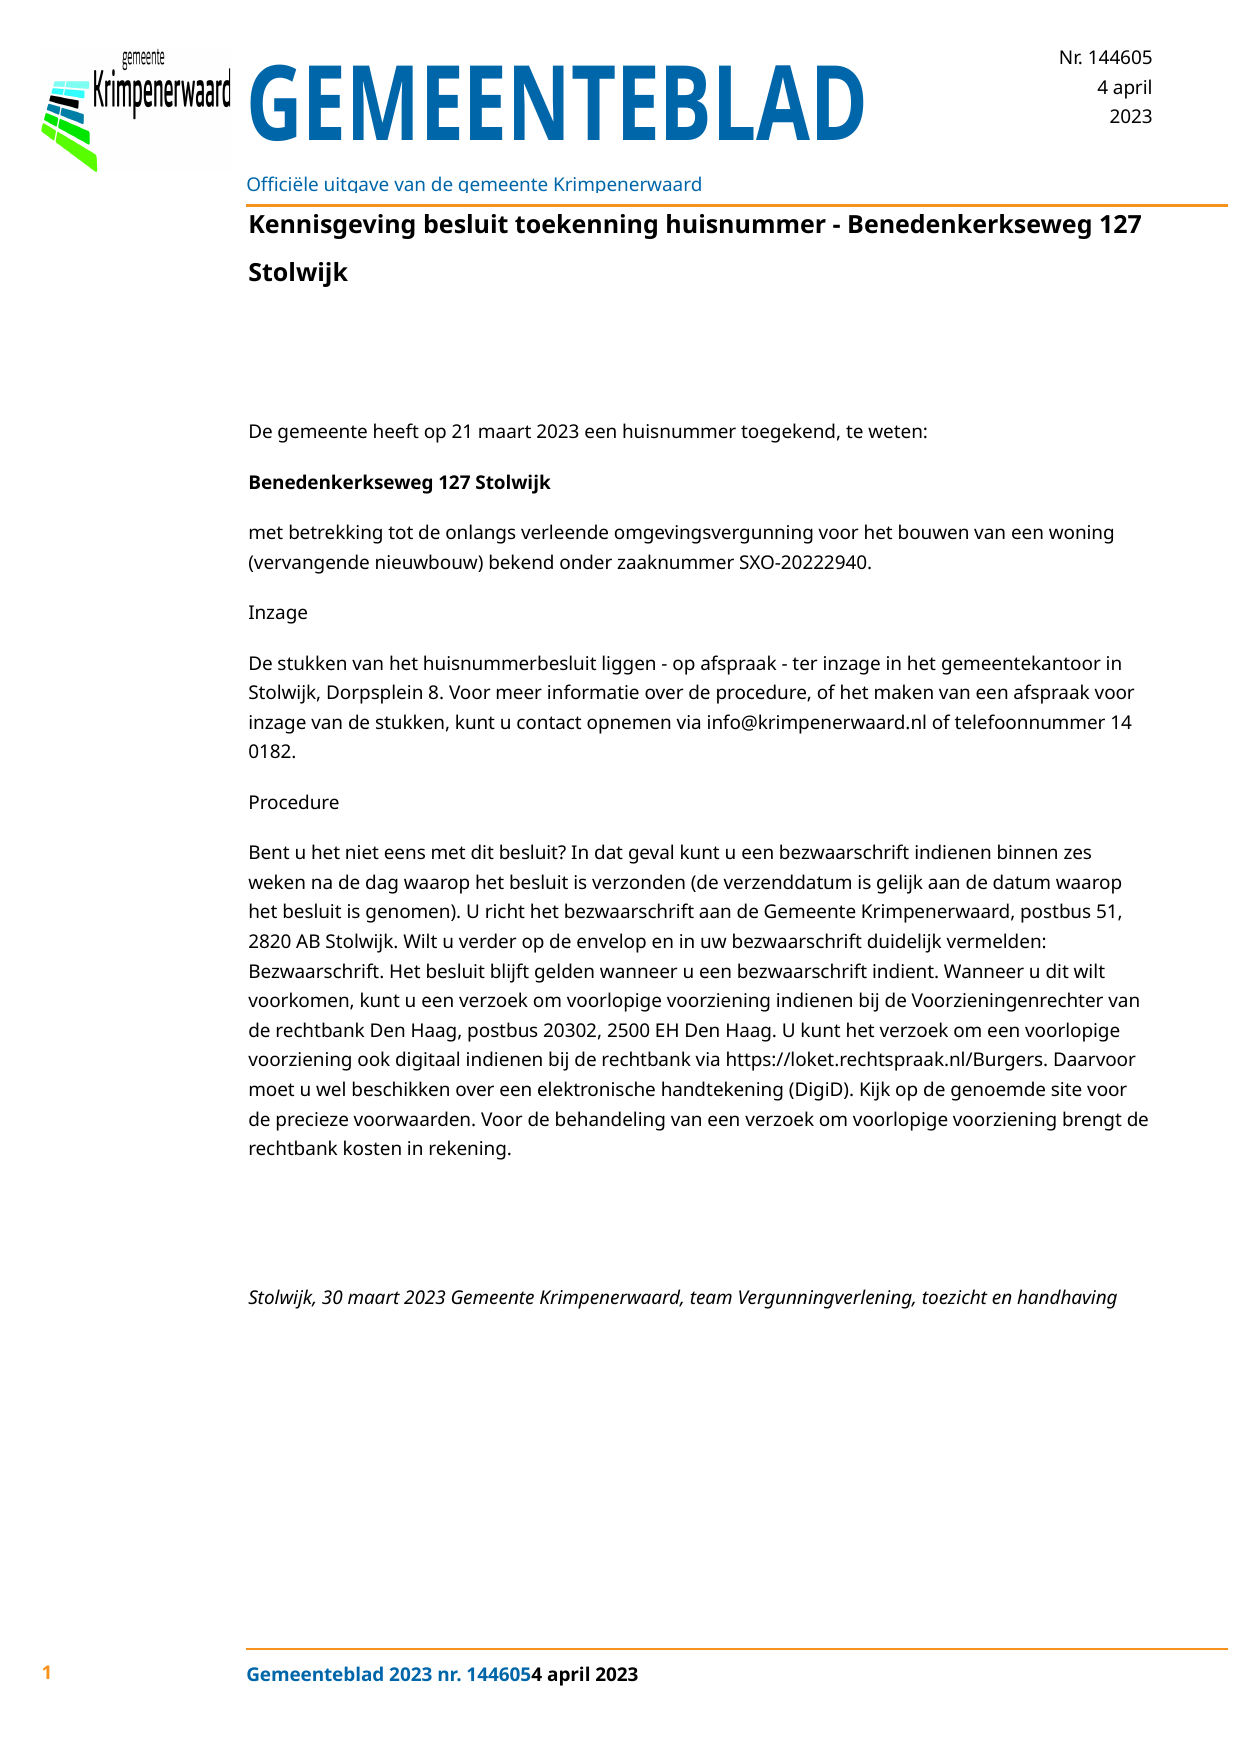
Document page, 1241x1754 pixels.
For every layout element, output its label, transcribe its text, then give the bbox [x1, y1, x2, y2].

text Procedure [248, 789, 1152, 815]
text De stukken van het huisnummerbesluit liggen - op afspraak - ter inzage in het gemeentekantoor in Stolwijk, Dorpsplein 8. Voor meer informatie over de procedure, of het maken van een afspraak voor inzage van de stukken, kunt u contact opnemen via info@krimpenerwaard.nl of telefoonnummer 14 0182. [248, 650, 1152, 764]
text Benedenkerkseweg 127 Stolwijk [248, 469, 1152, 495]
picture [41, 47, 231, 172]
text De gemeente heeft op 21 maart 2023 een huisnummer toegekend, te weten: [248, 419, 1152, 444]
text Bent u het niet eens met dit besluit? In dat geval kunt u een bezwaarschrift indienen binnen zes weken na de dag waarop het besluit is verzonden (de verzenddatum is gelijk aan de datum waarop het besluit is genomen). U richt het bezwaarschrift aan de Gemeente Krimpenerwaard, postbus 51, 2820 AB Stolwijk. Wilt u verder op de envelop en in uw bezwaarschrift duidelijk vermelden: Bezwaarschrift. Het besluit blijft gelden wanneer u een bezwaarschrift indient. Wanneer u dit wilt voorkomen, kunt u een verzoek om voorlopige voorziening indienen bij de Voorzieningenrechter van de rechtbank Den Haag, postbus 20302, 2500 EH Den Haag. U kunt het verzoek om een voorlopige voorziening ook digitaal indienen bij de rechtbank via https://loket.rechtspraak.nl/Burgers. Daarvoor moet u wel beschikken over een elektronische handtekening (DigiD). Kijk op de genoemde site voor de precieze voorwaarden. Voor de behandeling van een verzoek om voorlopige voorziening brengt de rechtbank kosten in rekening. [248, 839, 1152, 1161]
text Inzage [248, 599, 1152, 625]
text met betrekking tot de onlangs verleende omgevingsvergunning voor het bouwen van een woning (vervangende nieuwbouw) bekend onder zaaknummer SXO-20222940. [248, 519, 1152, 575]
text Stolwijk, 30 maart 2023 Gemeente Krimpenerwaard, team Vergunningverlening, toezicht en handhaving [248, 1284, 1152, 1310]
text Kennisgeving besluit toekenning huisnummer - Benedenkerkseweg 127 Stolwijk [248, 207, 1152, 288]
